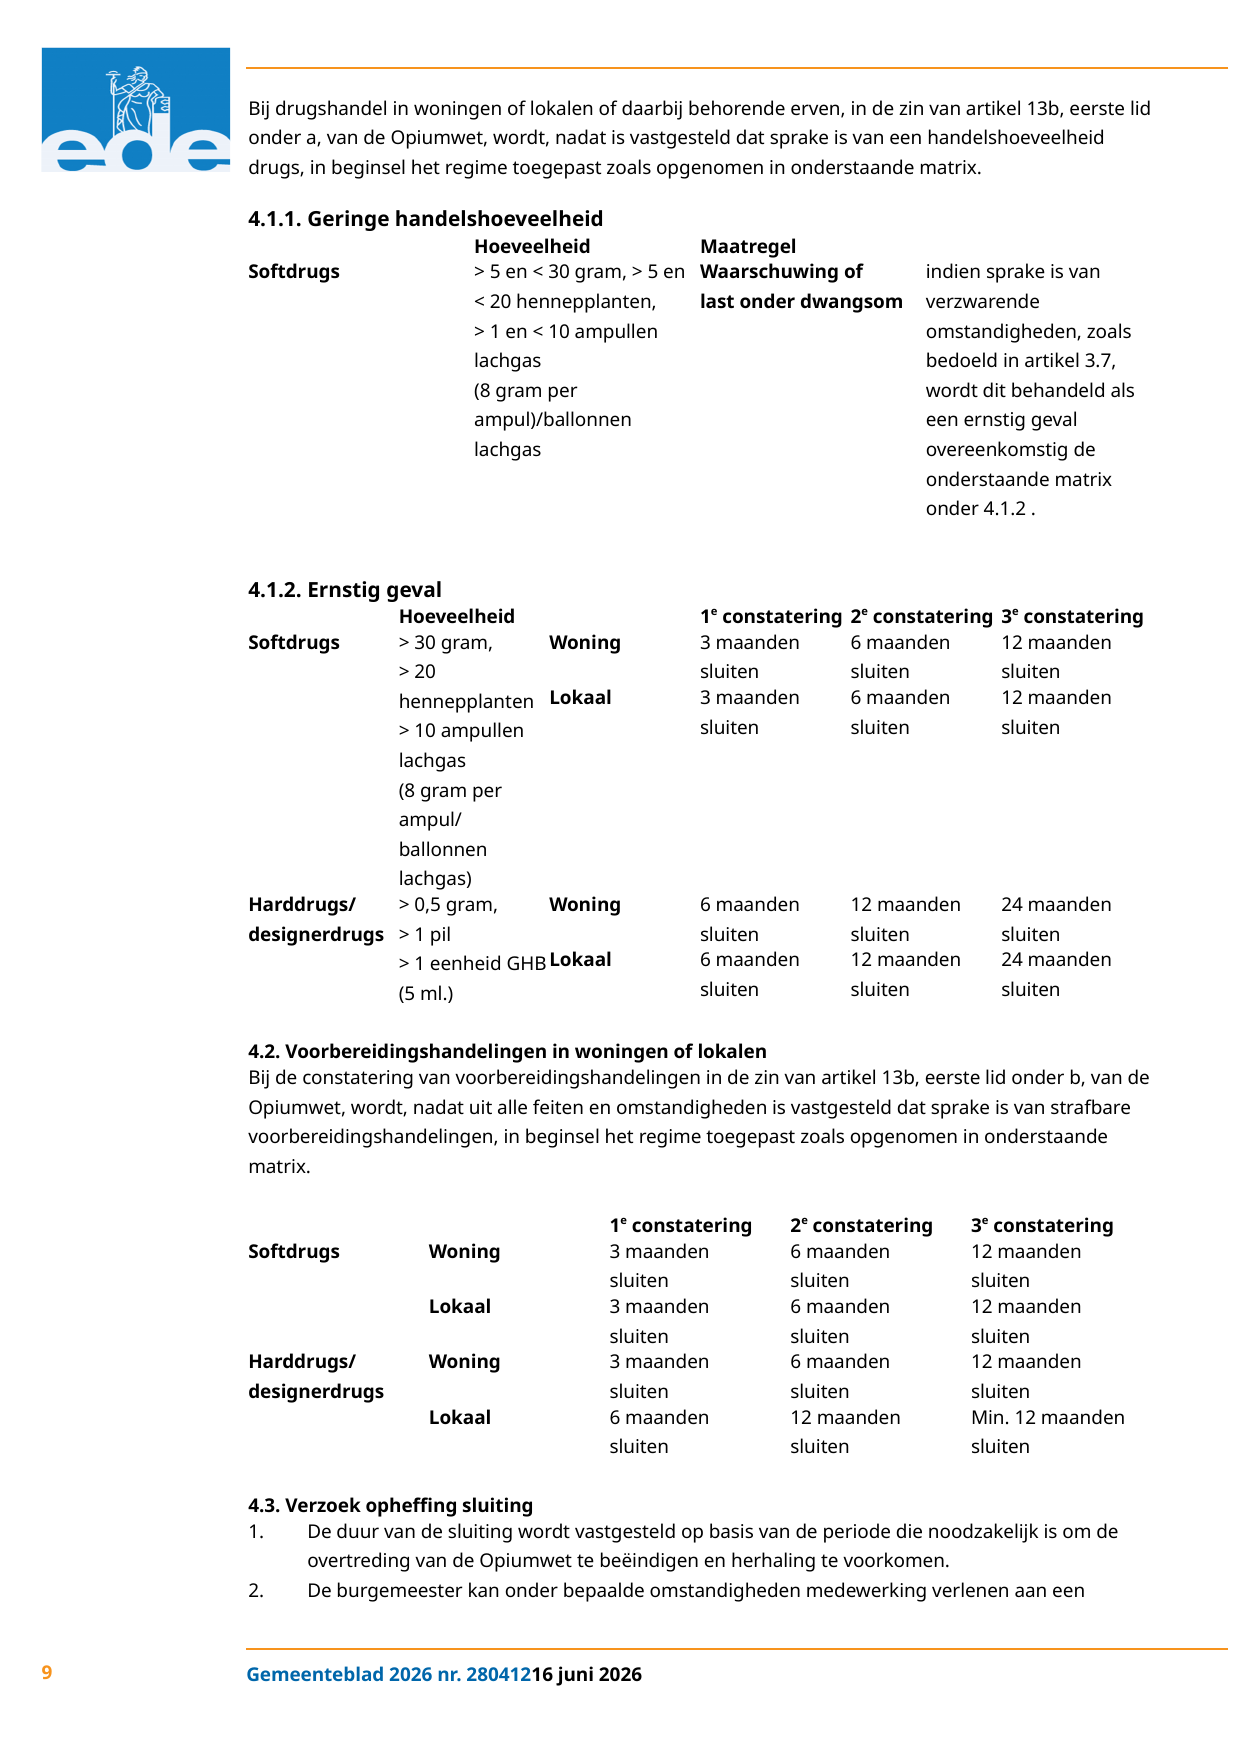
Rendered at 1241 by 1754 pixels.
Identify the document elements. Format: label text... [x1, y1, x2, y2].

table_header Hoeveelheid [474, 233, 700, 259]
table_cell Min. 12 maanden sluiten [971, 1404, 1152, 1459]
text 4.1.1. Geringe handelshoeveelheid [248, 204, 1152, 233]
table_cell 3 maanden sluiten [609, 1349, 790, 1404]
table_header [248, 1213, 429, 1238]
table_header 1e constatering [609, 1213, 790, 1238]
table_cell 12 maanden sluiten [1001, 629, 1152, 684]
table_cell 6 maanden sluiten [850, 629, 1001, 684]
table_header [549, 603, 700, 629]
table_cell 6 maanden sluiten [790, 1294, 971, 1349]
table_cell > 30 gram, > 20 hennepplanten > 10 ampullen lachgas (8 gram per ampul/ ballonnen lachgas) [399, 629, 549, 891]
table_cell Lokaal [429, 1294, 609, 1349]
list De burgemeester kan onder bepaalde omstandigheden medewerking verlenen aan een [248, 1577, 1152, 1603]
table_cell 24 maanden sluiten [1001, 947, 1152, 1006]
text Bij de constatering van voorbereidingshandelingen in de zin van artikel 13b, eerste lid onder b, van de Opiumwet, wordt, nadat uit alle feiten en omstandigheden is vastgesteld dat sprake is van strafbare voorbereidingshandelingen, in beginsel het regime toegepast zoals opgenomen in onderstaande matrix. [248, 1064, 1152, 1179]
table_cell Harddrugs/ designerdrugs [248, 1349, 429, 1459]
table_cell 6 maanden sluiten [790, 1349, 971, 1404]
table_cell Woning [429, 1349, 609, 1404]
table_header 2e constatering [790, 1213, 971, 1238]
table_cell 24 maanden sluiten [1001, 891, 1152, 947]
table_cell Softdrugs [248, 629, 398, 891]
table_cell 3 maanden sluiten [700, 684, 850, 891]
table_cell indien sprake is van verzwarende omstandigheden, zoals bedoeld in artikel 3.7, wordt dit behandeld als een ernstig geval overeenkomstig de onderstaande matrix onder 4.1.2 . [926, 259, 1152, 521]
table_cell 6 maanden sluiten [850, 684, 1001, 891]
table_header [248, 603, 398, 629]
table_header 1e constatering [700, 603, 850, 629]
table_cell 3 maanden sluiten [700, 629, 850, 684]
text 4.2. Voorbereidingshandelingen in woningen of lokalen [248, 1039, 1152, 1064]
table_cell Softdrugs [248, 1238, 429, 1349]
text 4.3. Verzoek opheffing sluiting [248, 1492, 1152, 1518]
table_cell Softdrugs [248, 259, 474, 521]
table_cell 12 maanden sluiten [850, 947, 1001, 1006]
table_header 3e constatering [1001, 603, 1152, 629]
list De duur van de sluiting wordt vastgesteld op basis van de periode die noodzakelijk is om de overtreding van de Opiumwet te beëindigen en herhaling te voorkomen. [248, 1518, 1152, 1573]
table_header 2e constatering [850, 603, 1001, 629]
table_cell 6 maanden sluiten [700, 891, 850, 947]
table_cell Woning [549, 629, 700, 684]
text Bij drugshandel in woningen of lokalen of daarbij behorende erven, in de zin van artikel 13b, eerste lid onder a, van de Opiumwet, wordt, nadat is vastgesteld dat sprake is van een handelshoeveelheid drugs, in beginsel het regime toegepast zoals opgenomen in onderstaande matrix. [248, 95, 1152, 180]
table_cell 6 maanden sluiten [790, 1238, 971, 1293]
table_cell 3 maanden sluiten [609, 1294, 790, 1349]
table_header 3e constatering [971, 1213, 1152, 1238]
table_cell 12 maanden sluiten [790, 1404, 971, 1459]
table_cell 12 maanden sluiten [971, 1294, 1152, 1349]
table_cell 3 maanden sluiten [609, 1238, 790, 1293]
table_header [248, 233, 474, 259]
table_cell Woning [549, 891, 700, 947]
text 4.1.2. Ernstig geval [248, 575, 1152, 603]
table_cell Lokaal [549, 947, 700, 1006]
table_cell > 5 en < 30 gram, > 5 en < 20 hennepplanten, > 1 en < 10 ampullen lachgas (8 gram per ampul)/ballonnen lachgas [474, 259, 700, 521]
table_cell 12 maanden sluiten [850, 891, 1001, 947]
picture [41, 47, 231, 172]
table_header Maatregel [700, 233, 1152, 259]
table_cell Lokaal [429, 1404, 609, 1459]
table_header [429, 1213, 609, 1238]
table_cell > 0,5 gram, > 1 pil > 1 eenheid GHB (5 ml.) [399, 891, 549, 1006]
table_cell 12 maanden sluiten [971, 1349, 1152, 1404]
table_cell Harddrugs/ designerdrugs [248, 891, 398, 1006]
table_cell 12 maanden sluiten [971, 1238, 1152, 1293]
table_cell 6 maanden sluiten [609, 1404, 790, 1459]
table_header Hoeveelheid [399, 603, 549, 629]
table_cell 6 maanden sluiten [700, 947, 850, 1006]
table_cell Lokaal [549, 684, 700, 891]
table_cell 12 maanden sluiten [1001, 684, 1152, 891]
table_cell Waarschuwing of last onder dwangsom [700, 259, 926, 521]
table_cell Woning [429, 1238, 609, 1293]
